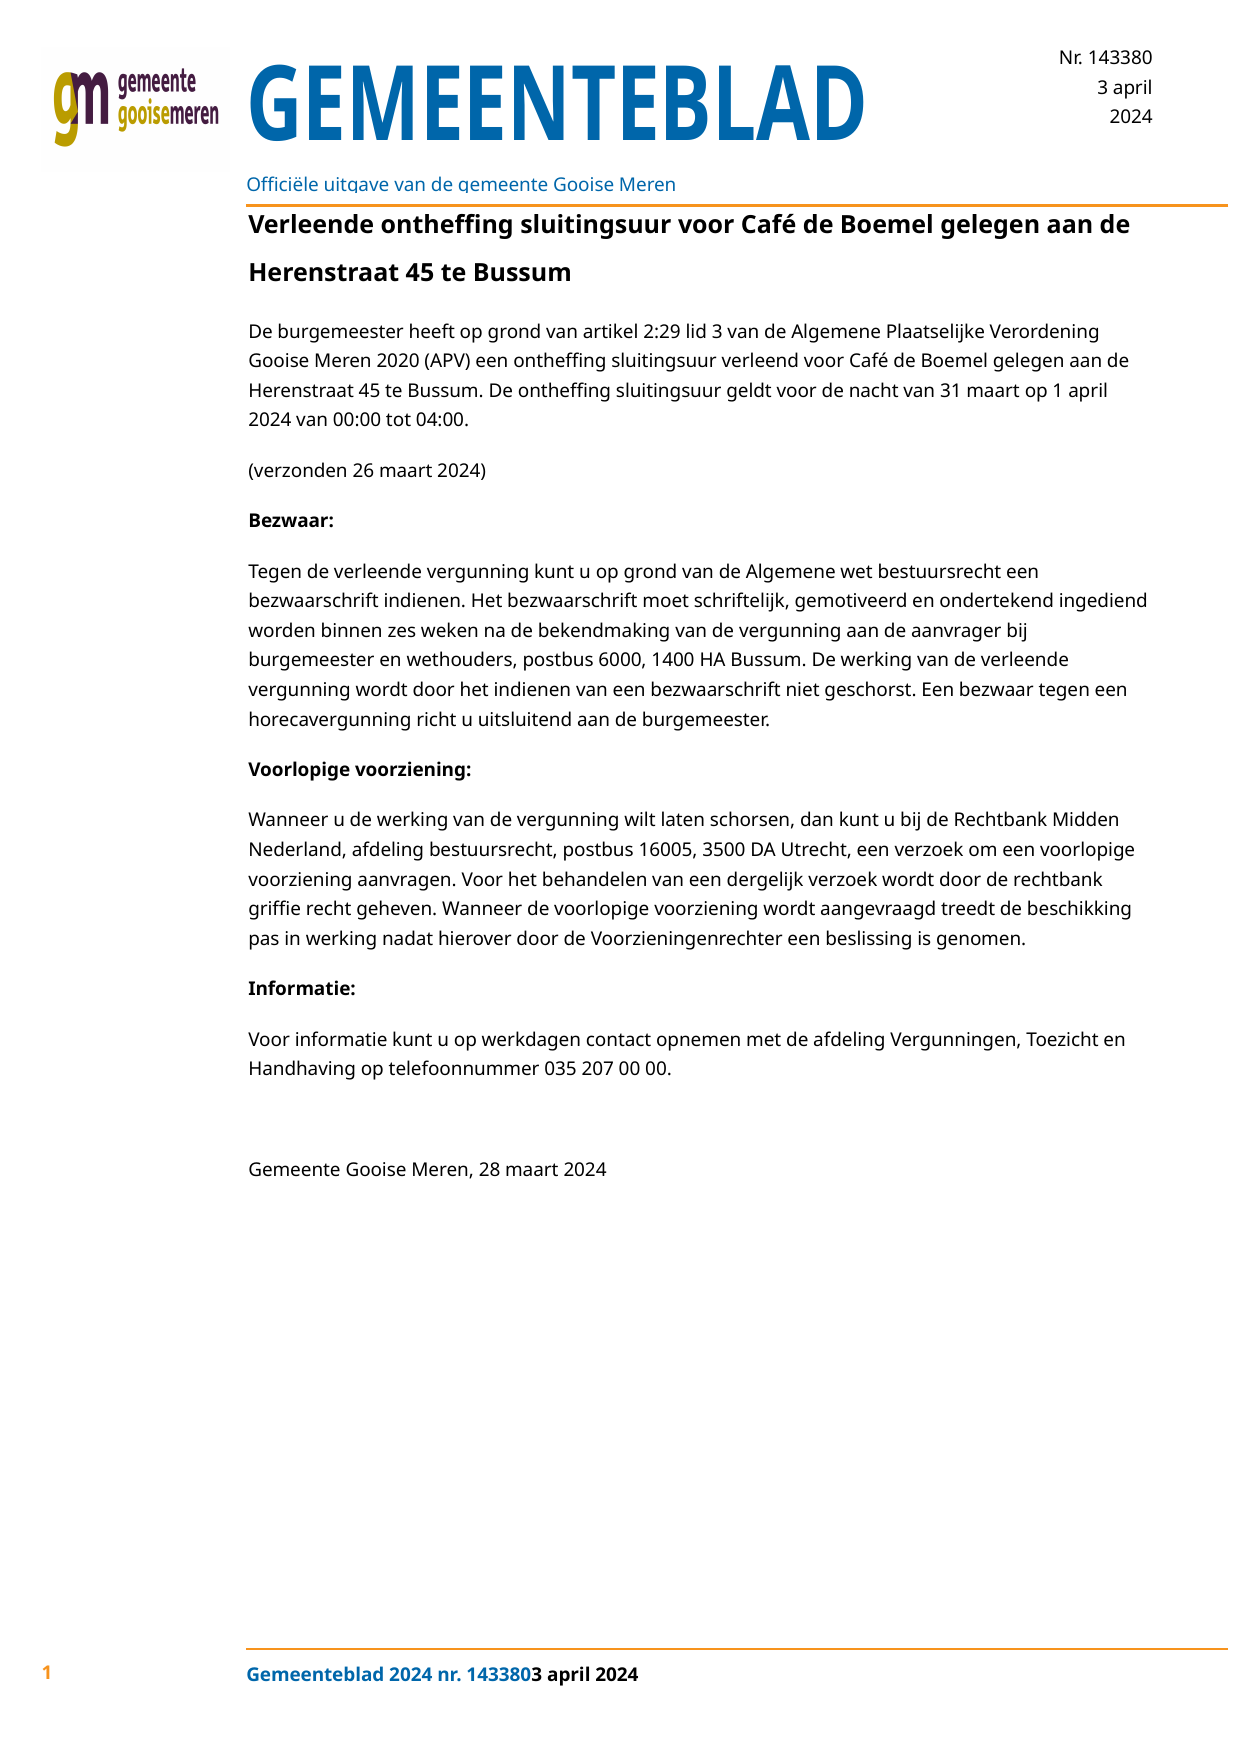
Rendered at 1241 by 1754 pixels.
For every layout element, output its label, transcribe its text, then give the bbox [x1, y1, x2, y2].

picture [41, 47, 231, 172]
text (verzonden 26 maart 2024) [248, 457, 1152, 483]
text Wanneer u de werking van de vergunning wilt laten schorsen, dan kunt u bij de Rechtbank Midden Nederland, afdeling bestuursrecht, postbus 16005, 3500 DA Utrecht, een verzoek om een voorlopige voorziening aanvragen. Voor het behandelen van een dergelijk verzoek wordt door de rechtbank griffie recht geheven. Wanneer de voorlopige voorziening wordt aangevraagd treedt de beschikking pas in werking nadat hierover door de Voorzieningenrechter een beslissing is genomen. [248, 807, 1152, 951]
text Informatie: [248, 975, 1152, 1001]
text Tegen de verleende vergunning kunt u op grond van de Algemene wet bestuursrecht een bezwaarschrift indienen. Het bezwaarschrift moet schriftelijk, gemotiveerd en ondertekend ingediend worden binnen zes weken na de bekendmaking van de vergunning aan de aanvrager bij burgemeester en wethouders, postbus 6000, 1400 HA Bussum. De werking van de verleende vergunning wordt door het indienen van een bezwaarschrift niet geschorst. Een bezwaar tegen een horecavergunning richt u uitsluitend aan de burgemeester. [248, 558, 1152, 732]
text Verleende ontheffing sluitingsuur voor Café de Boemel gelegen aan de Herenstraat 45 te Bussum [248, 207, 1152, 288]
text Voor informatie kunt u op werkdagen contact opnemen met de afdeling Vergunningen, Toezicht en Handhaving op telefoonnummer 035 207 00 00. [248, 1026, 1152, 1081]
text Voorlopige voorziening: [248, 756, 1152, 782]
text De burgemeester heeft op grond van artikel 2:29 lid 3 van de Algemene Plaatselijke Verordening Gooise Meren 2020 (APV) een ontheffing sluitingsuur verleend voor Café de Boemel gelegen aan de Herenstraat 45 te Bussum. De ontheffing sluitingsuur geldt voor de nacht van 31 maart op 1 april 2024 van 00:00 tot 04:00. [248, 318, 1152, 432]
text Gemeente Gooise Meren, 28 maart 2024 [248, 1156, 1152, 1182]
text Bezwaar: [248, 507, 1152, 533]
